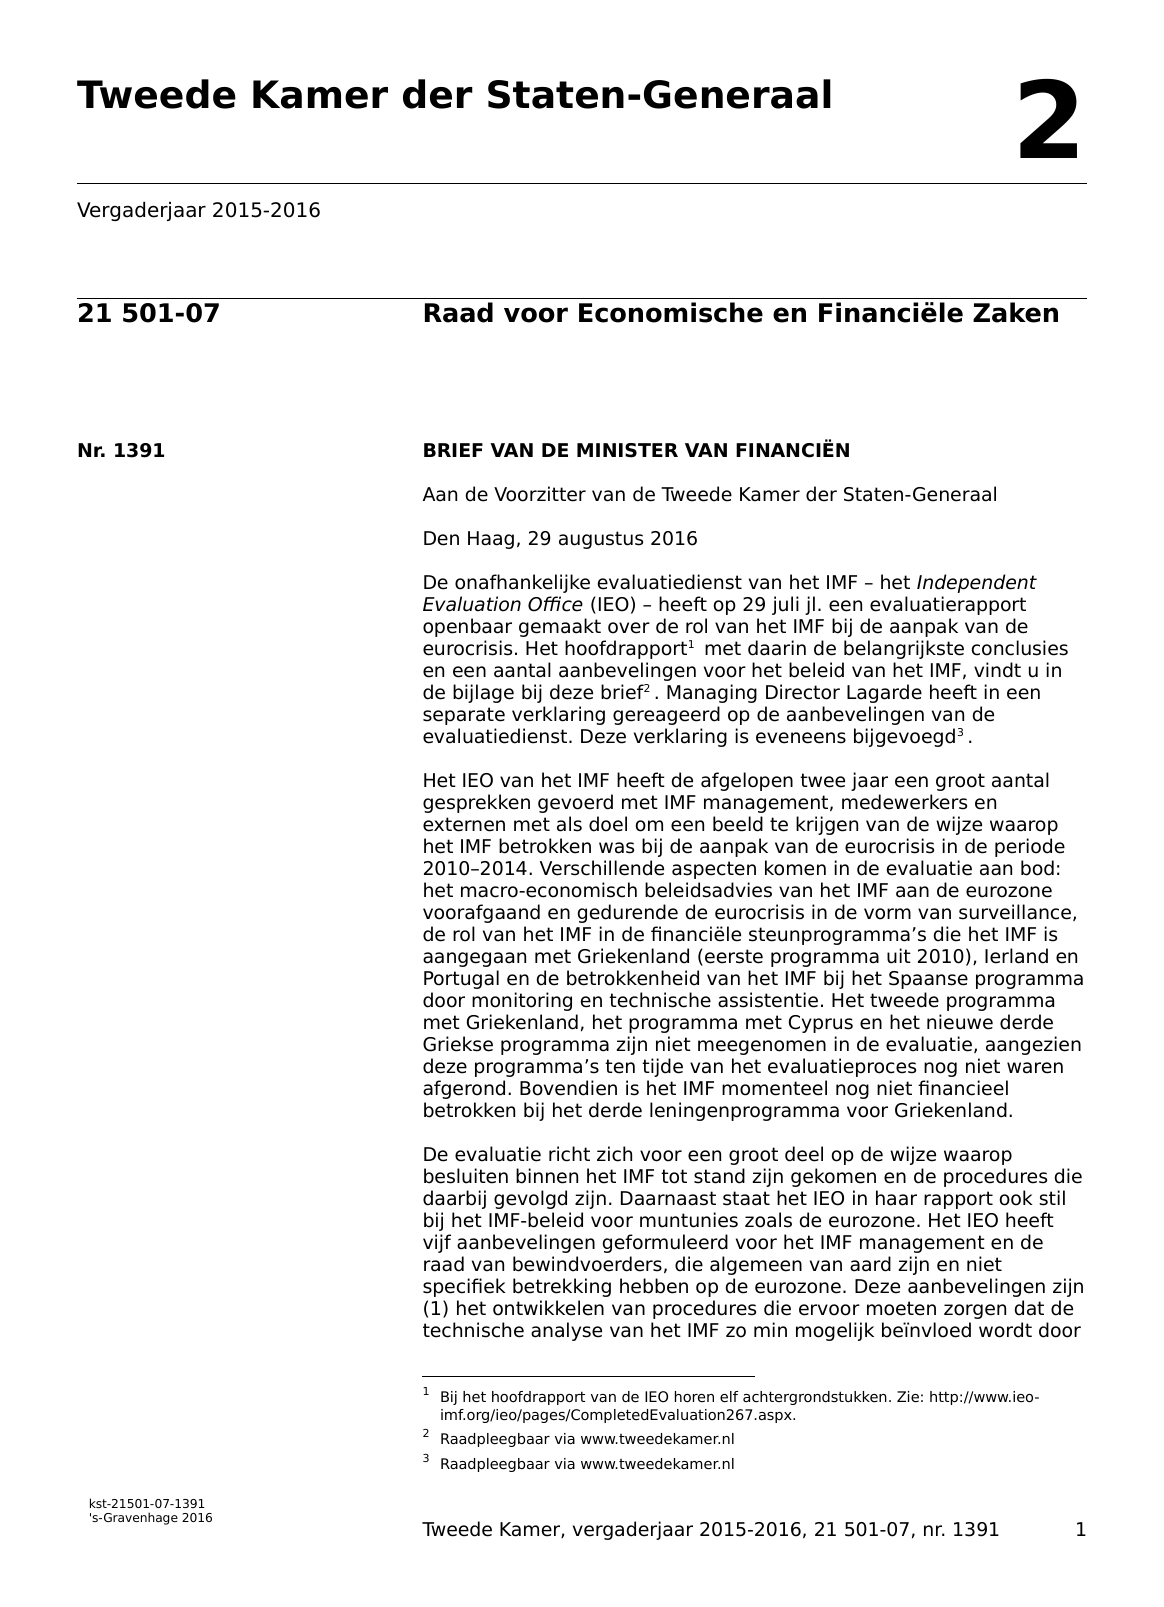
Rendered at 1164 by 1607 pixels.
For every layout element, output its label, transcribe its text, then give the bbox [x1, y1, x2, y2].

text Aan de Voorzitter van de Tweede Kamer der Staten-Generaal [422, 484, 1087, 506]
text Het IEO van het IMF heeft de afgelopen twee jaar een groot aantal gesprekken gevoerd met IMF management, medewerkers en externen met als doel om een beeld te krijgen van de wijze waarop het IMF betrokken was bij de aanpak van de eurocrisis in de periode 2010–2014. Verschillende aspecten komen in de evaluatie aan bod: het macro-economisch beleidsadvies van het IMF aan de eurozone voorafgaand en gedurende de eurocrisis in de vorm van surveillance, de rol van het IMF in de financiële steunprogramma’s die het IMF is aangegaan met Griekenland (eerste programma uit 2010), Ierland en Portugal en de betrokkenheid van het IMF bij het Spaanse programma door monitoring en technische assistentie. Het tweede programma met Griekenland, het programma met Cyprus en het nieuwe derde Griekse programma zijn niet meegenomen in de evaluatie, aangezien deze programma’s ten tijde van het evaluatieproces nog niet waren afgerond. Bovendien is het IMF momenteel nog niet financieel betrokken bij het derde leningenprogramma voor Griekenland. [422, 770, 1087, 1122]
table_cell Vergaderjaar 2015-2016 [77, 184, 1087, 298]
text Raadpleegbaar via www.tweedekamer.nl [422, 1427, 1087, 1449]
text Raadpleegbaar via www.tweedekamer.nl [422, 1452, 1087, 1474]
text 's-Gravenhage 2016 [88, 1511, 323, 1525]
table_header Tweede Kamer der Staten-Generaal [77, 59, 886, 183]
subtitle Nr. 1391 BRIEF VAN DE MINISTER VAN FINANCIËN [77, 440, 1087, 462]
text Bij het hoofdrapport van de IEO horen elf achtergrondstukken. Zie: http://www.ieo-imf.org/ieo/pages/CompletedEvaluation267.aspx. [422, 1385, 1087, 1424]
subtitle 21 501-07 Raad voor Economische en Financiële Zaken [77, 299, 1087, 329]
text De evaluatie richt zich voor een groot deel op de wijze waarop besluiten binnen het IMF tot stand zijn gekomen en de procedures die daarbij gevolgd zijn. Daarnaast staat het IEO in haar rapport ook stil bij het IMF-beleid voor muntunies zoals de eurozone. Het IEO heeft vijf aanbevelingen geformuleerd voor het IMF management en de raad van bewindvoerders, die algemeen van aard zijn en niet specifiek betrekking hebben op de eurozone. Deze aanbevelingen zijn (1) het ontwikkelen van procedures die ervoor moeten zorgen dat de technische analyse van het IMF zo min mogelijk beïnvloed wordt door [422, 1144, 1087, 1342]
text kst-21501-07-1391 [88, 1497, 323, 1511]
text Den Haag, 29 augustus 2016 [422, 528, 1087, 550]
table_header 2 [886, 59, 1087, 183]
text De onafhankelijke evaluatiedienst van het IMF – het Independent Evaluation Office (IEO) – heeft op 29 juli jl. een evaluatierapport openbaar gemaakt over de rol van het IMF bij de aanpak van de eurocrisis. Het hoofdrapport met daarin de belangrijkste conclusies en een aantal aanbevelingen voor het beleid van het IMF, vindt u in de bijlage bij deze brief. Managing Director Lagarde heeft in een separate verklaring gereageerd op de aanbevelingen van de evaluatiedienst. Deze verklaring is eveneens bijgevoegd. [422, 572, 1087, 748]
